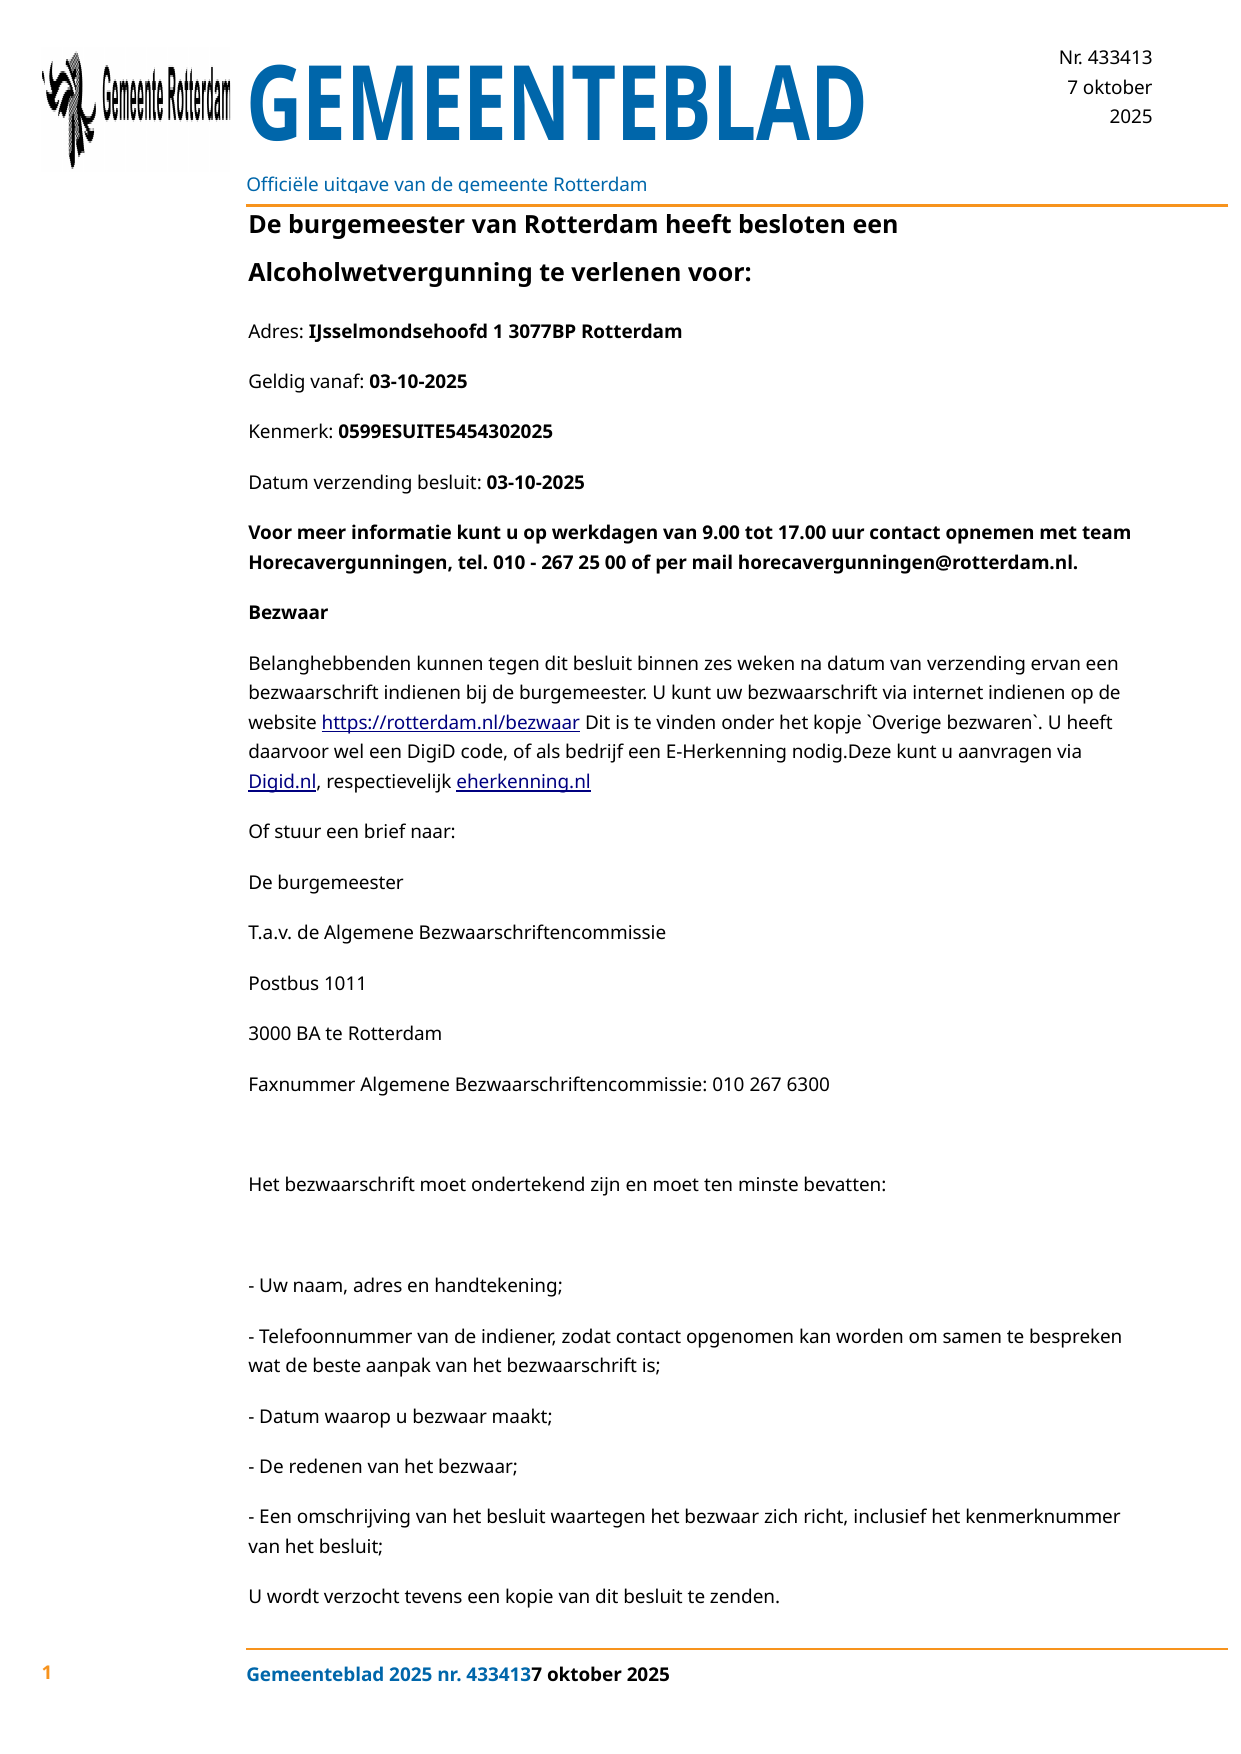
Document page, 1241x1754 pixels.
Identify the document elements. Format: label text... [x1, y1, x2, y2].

text Geldig vanaf: 03-10-2025 [248, 368, 1152, 394]
text U wordt verzocht tevens een kopie van dit besluit te zenden. [248, 1584, 1152, 1609]
text - Een omschrijving van het besluit waartegen het bezwaar zich richt, inclusief het kenmerknummer van het besluit; [248, 1504, 1152, 1559]
text 3000 BA te Rotterdam [248, 1020, 1152, 1046]
picture [41, 47, 231, 172]
text - Uw naam, adres en handtekening; [248, 1272, 1152, 1298]
text De burgemeester [248, 869, 1152, 895]
text Of stuur een brief naar: [248, 819, 1152, 844]
text - De redenen van het bezwaar; [248, 1453, 1152, 1479]
text Belanghebbenden kunnen tegen dit besluit binnen zes weken na datum van verzending ervan een bezwaarschrift indienen bij de burgemeester. U kunt uw bezwaarschrift via internet indienen op de website https://rotterdam.nl/bezwaar Dit is te vinden onder het kopje `Overige bezwaren`. U heeft daarvoor wel een DigiD code, of als bedrijf een E-Herkenning nodig.Deze kunt u aanvragen via Digid.nl, respectievelijk eherkenning.nl [248, 650, 1152, 794]
text - Telefoonnummer van de indiener, zodat contact opgenomen kan worden om samen te bespreken wat de beste aanpak van het bezwaarschrift is; [248, 1323, 1152, 1378]
text Bezwaar [248, 599, 1152, 625]
text Voor meer informatie kunt u op werkdagen van 9.00 tot 17.00 uur contact opnemen met team Horecavergunningen, tel. 010 - 267 25 00 of per mail horecavergunningen@rotterdam.nl. [248, 519, 1152, 575]
text Kenmerk: 0599ESUITE5454302025 [248, 419, 1152, 444]
text Faxnummer Algemene Bezwaarschriftencommissie: 010 267 6300 [248, 1071, 1152, 1097]
text T.a.v. de Algemene Bezwaarschriftencommissie [248, 919, 1152, 945]
text De burgemeester van Rotterdam heeft besloten een Alcoholwetvergunning te verlenen voor: [248, 207, 1152, 288]
text - Datum waarop u bezwaar maakt; [248, 1403, 1152, 1429]
text Het bezwaarschrift moet ondertekend zijn en moet ten minste bevatten: [248, 1172, 1152, 1197]
text Adres: IJsselmondsehoofd 1 3077BP Rotterdam [248, 318, 1152, 344]
text Datum verzending besluit: 03-10-2025 [248, 469, 1152, 495]
text Postbus 1011 [248, 970, 1152, 996]
